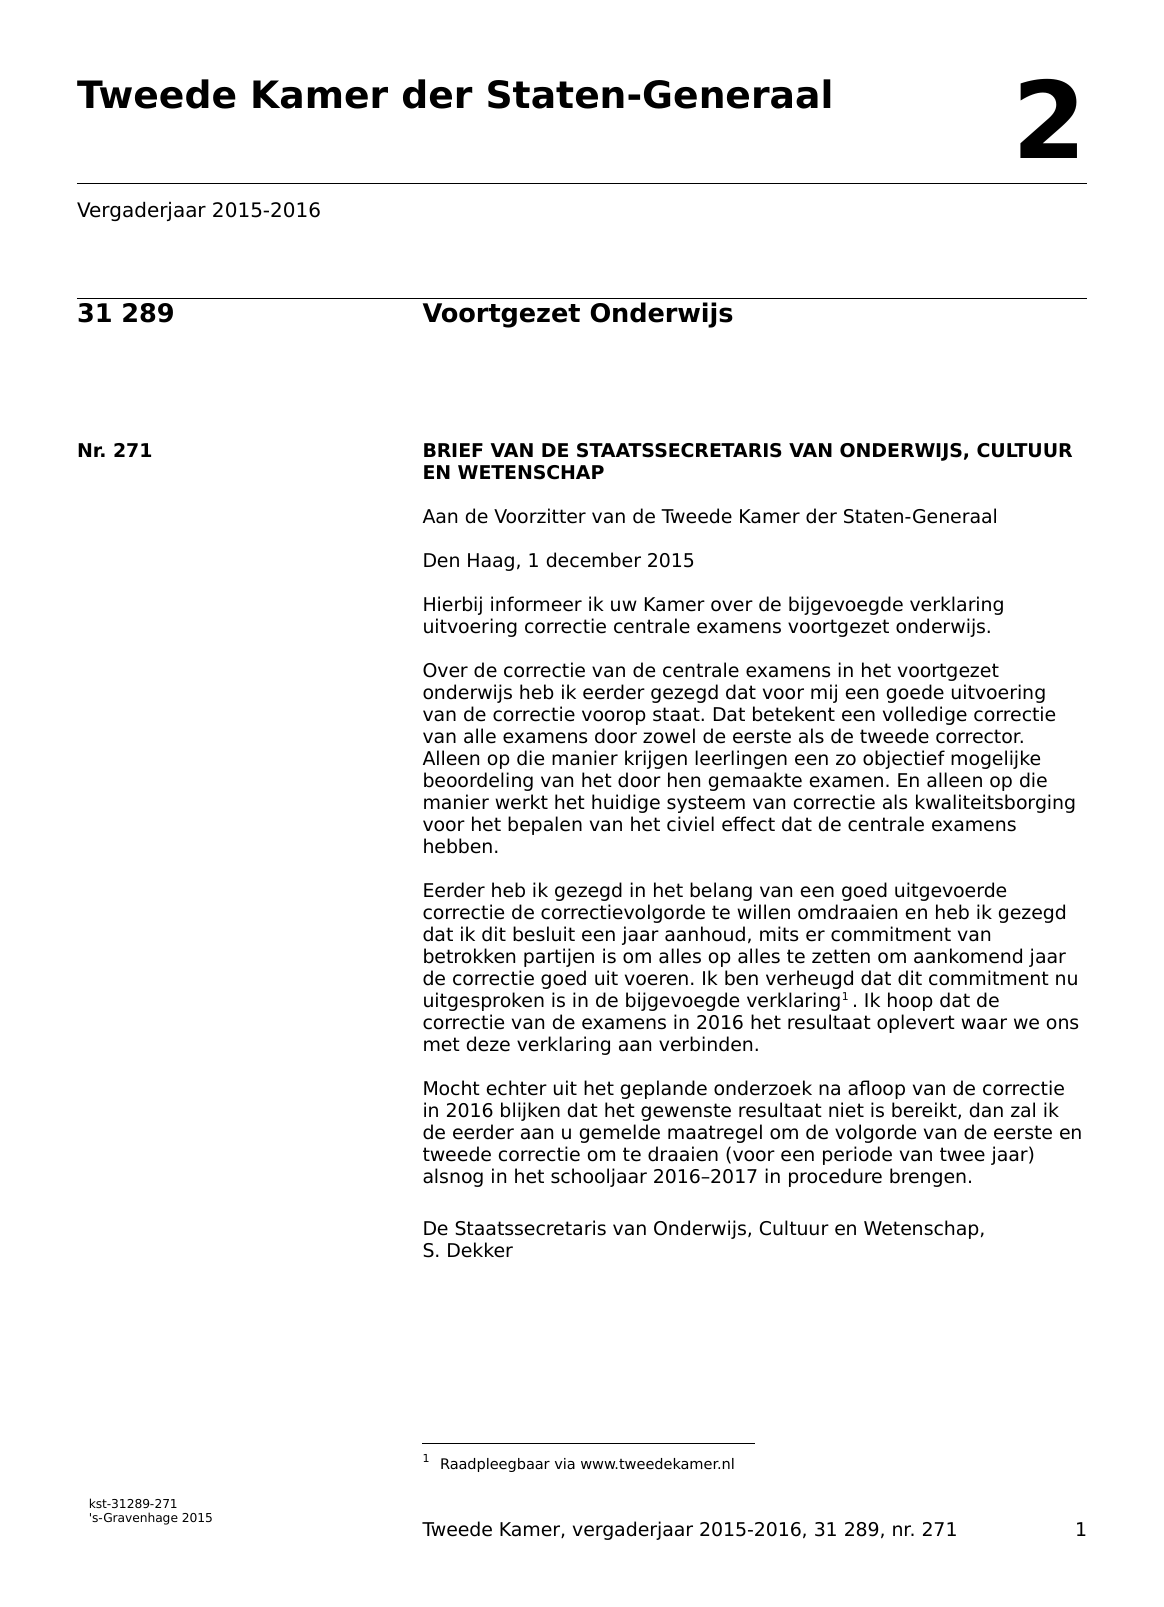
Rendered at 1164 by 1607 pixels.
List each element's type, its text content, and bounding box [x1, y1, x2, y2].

subtitle 31 289 Voortgezet Onderwijs [77, 299, 1087, 329]
text Aan de Voorzitter van de Tweede Kamer der Staten-Generaal [422, 506, 1087, 528]
text Over de correctie van de centrale examens in het voortgezet onderwijs heb ik eerder gezegd dat voor mij een goede uitvoering van de correctie voorop staat. Dat betekent een volledige correctie van alle examens door zowel de eerste als de tweede corrector. Alleen op die manier krijgen leerlingen een zo objectief mogelijke beoordeling van het door hen gemaakte examen. En alleen op die manier werkt het huidige systeem van correctie als kwaliteitsborging voor het bepalen van het civiel effect dat de centrale examens hebben. [422, 660, 1087, 858]
text Mocht echter uit het geplande onderzoek na afloop van de correctie in 2016 blijken dat het gewenste resultaat niet is bereikt, dan zal ik de eerder aan u gemelde maatregel om de volgorde van de eerste en tweede correctie om te draaien (voor een periode van twee jaar) alsnog in het schooljaar 2016–2017 in procedure brengen. [422, 1078, 1087, 1188]
text Raadpleegbaar via www.tweedekamer.nl [422, 1452, 1087, 1474]
table_header 2 [886, 59, 1087, 183]
table_header Tweede Kamer der Staten-Generaal [77, 59, 886, 183]
text Den Haag, 1 december 2015 [422, 550, 1087, 572]
text kst-31289-271 [88, 1497, 323, 1511]
subtitle Nr. 271 BRIEF VAN DE STAATSSECRETARIS VAN ONDERWIJS, CULTUUR EN WETENSCHAP [77, 440, 1087, 484]
text Eerder heb ik gezegd in het belang van een goed uitgevoerde correctie de correctievolgorde te willen omdraaien en heb ik gezegd dat ik dit besluit een jaar aanhoud, mits er commitment van betrokken partijen is om alles op alles te zetten om aankomend jaar de correctie goed uit voeren. Ik ben verheugd dat dit commitment nu uitgesproken is in de bijgevoegde verklaring. Ik hoop dat de correctie van de examens in 2016 het resultaat oplevert waar we ons met deze verklaring aan verbinden. [422, 880, 1087, 1056]
text De Staatssecretaris van Onderwijs, Cultuur en Wetenschap, S. Dekker [422, 1218, 1087, 1262]
text 's-Gravenhage 2015 [88, 1511, 323, 1525]
text Hierbij informeer ik uw Kamer over de bijgevoegde verklaring uitvoering correctie centrale examens voortgezet onderwijs. [422, 594, 1087, 638]
table_cell Vergaderjaar 2015-2016 [77, 184, 1087, 298]
